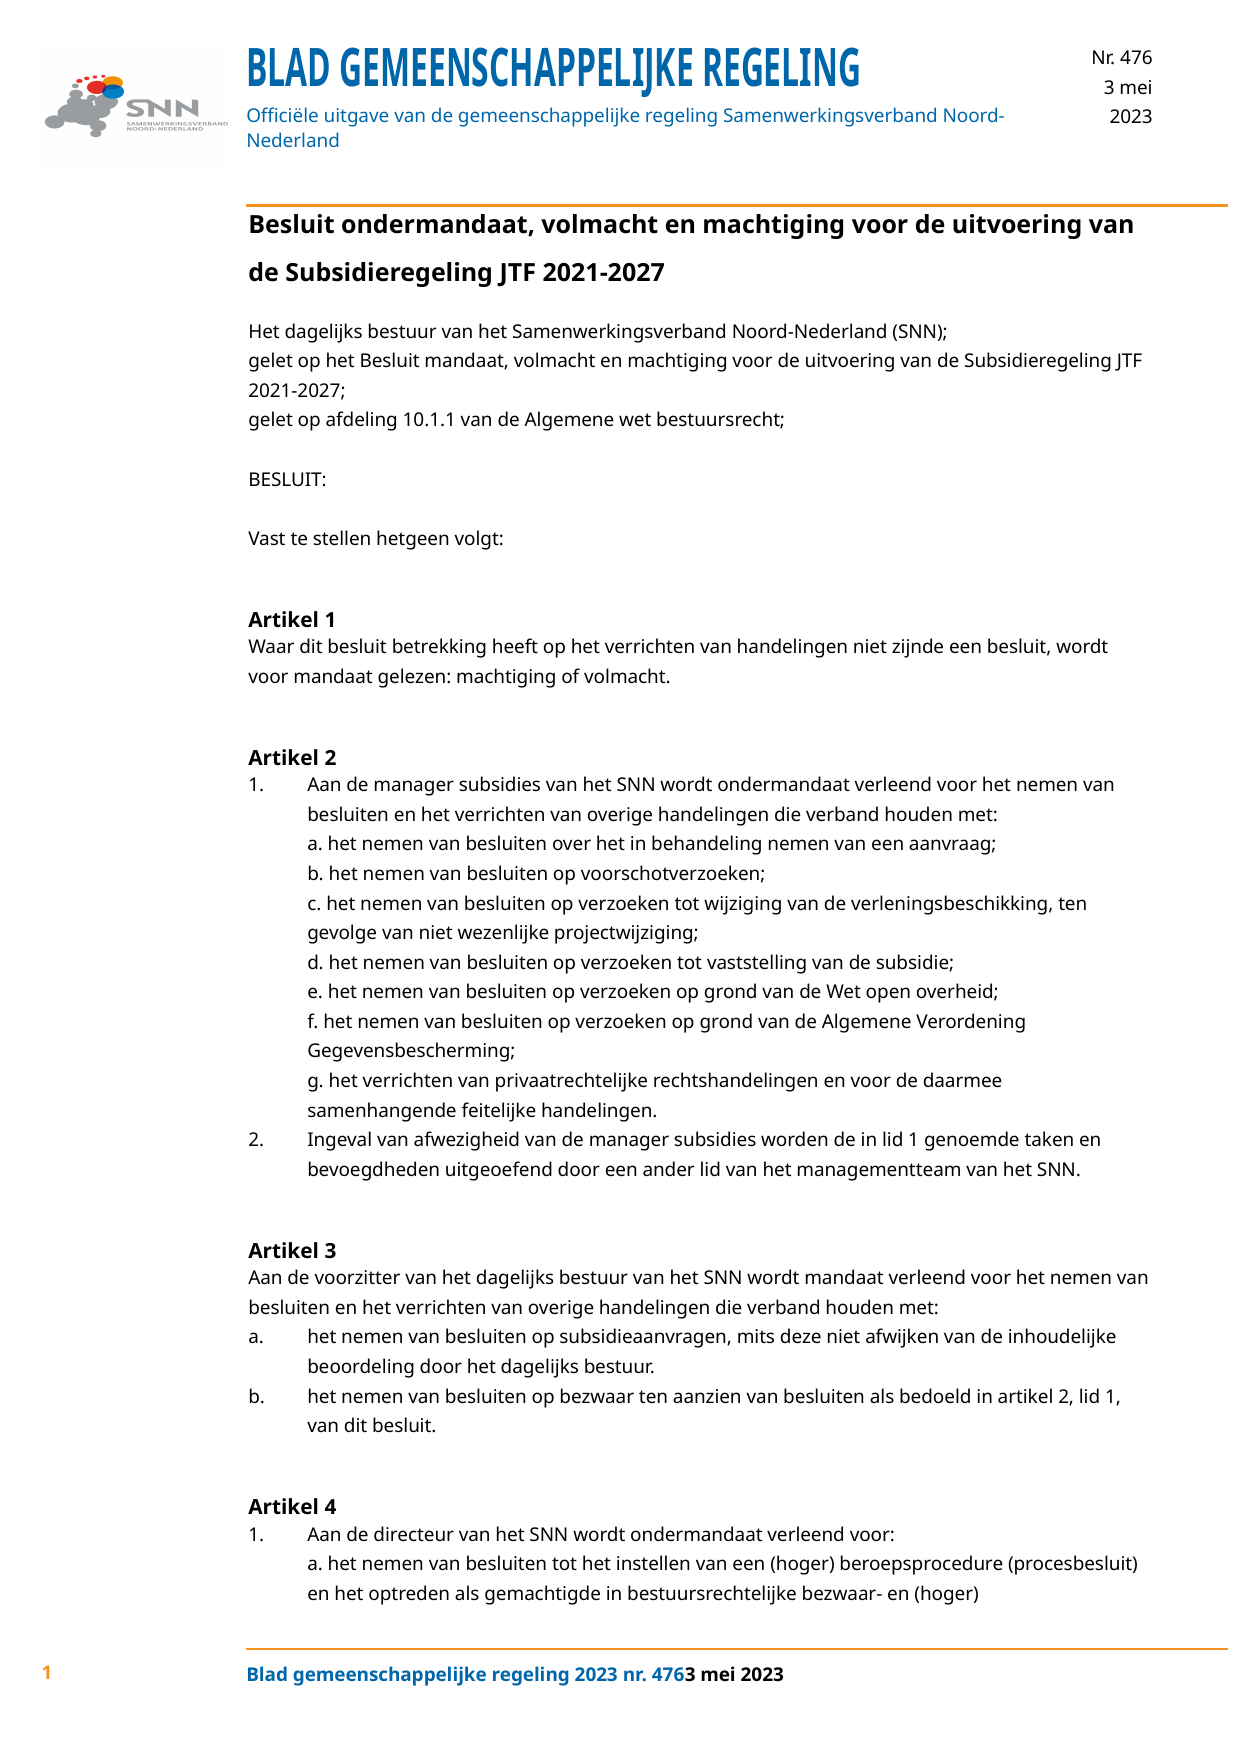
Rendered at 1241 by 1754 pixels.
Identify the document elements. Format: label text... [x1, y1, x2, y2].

list c. het nemen van besluiten op verzoeken tot wijziging van de verleningsbeschikking, ten gevolge van niet wezenlijke projectwijziging; [248, 890, 1152, 945]
text gelet op het Besluit mandaat, volmacht en machtiging voor de uitvoering van de Subsidieregeling JTF 2021-2027; [248, 347, 1152, 403]
list Aan de manager subsidies van het SNN wordt ondermandaat verleend voor het nemen van besluiten en het verrichten van overige handelingen die verband houden met: [248, 771, 1152, 827]
text Artikel 1 [248, 605, 1152, 633]
list Ingeval van afwezigheid van de manager subsidies worden de in lid 1 genoemde taken en bevoegdheden uitgeoefend door een ander lid van het managementteam van het SNN. [248, 1126, 1152, 1182]
text Waar dit besluit betrekking heeft op het verrichten van handelingen niet zijnde een besluit, wordt voor mandaat gelezen: machtiging of volmacht. [248, 633, 1152, 689]
text Aan de voorzitter van het dagelijks bestuur van het SNN wordt mandaat verleend voor het nemen van besluiten en het verrichten van overige handelingen die verband houden met: [248, 1264, 1152, 1320]
text Vast te stellen hetgeen volgt: [248, 525, 1152, 551]
list a. het nemen van besluiten tot het instellen van een (hoger) beroepsprocedure (procesbesluit) en het optreden als gemachtigde in bestuursrechtelijke bezwaar- en (hoger) [248, 1550, 1152, 1606]
text Het dagelijks bestuur van het Samenwerkingsverband Noord-Nederland (SNN); [248, 318, 1152, 344]
list Aan de directeur van het SNN wordt ondermandaat verleend voor: [248, 1521, 1152, 1547]
list het nemen van besluiten op bezwaar ten aanzien van besluiten als bedoeld in artikel 2, lid 1, van dit besluit. [248, 1383, 1152, 1438]
text Artikel 3 [248, 1236, 1152, 1264]
list b. het nemen van besluiten op voorschotverzoeken; [248, 860, 1152, 886]
list d. het nemen van besluiten op verzoeken tot vaststelling van de subsidie; [248, 949, 1152, 975]
list a. het nemen van besluiten over het in behandeling nemen van een aanvraag; [248, 831, 1152, 856]
text Besluit ondermandaat, volmacht en machtiging voor de uitvoering van de Subsidieregeling JTF 2021-2027 [248, 207, 1152, 288]
list f. het nemen van besluiten op verzoeken op grond van de Algemene Verordening Gegevensbescherming; [248, 1008, 1152, 1063]
text BESLUIT: [248, 466, 1152, 492]
list het nemen van besluiten op subsidieaanvragen, mits deze niet afwijken van de inhoudelijke beoordeling door het dagelijks bestuur. [248, 1324, 1152, 1379]
text gelet op afdeling 10.1.1 van de Algemene wet bestuursrecht; [248, 407, 1152, 432]
text Artikel 2 [248, 743, 1152, 771]
list e. het nemen van besluiten op verzoeken op grond van de Wet open overheid; [248, 978, 1152, 1004]
text Artikel 4 [248, 1492, 1152, 1521]
list g. het verrichten van privaatrechtelijke rechtshandelingen en voor de daarmee samenhangende feitelijke handelingen. [248, 1067, 1152, 1123]
picture [41, 47, 231, 172]
